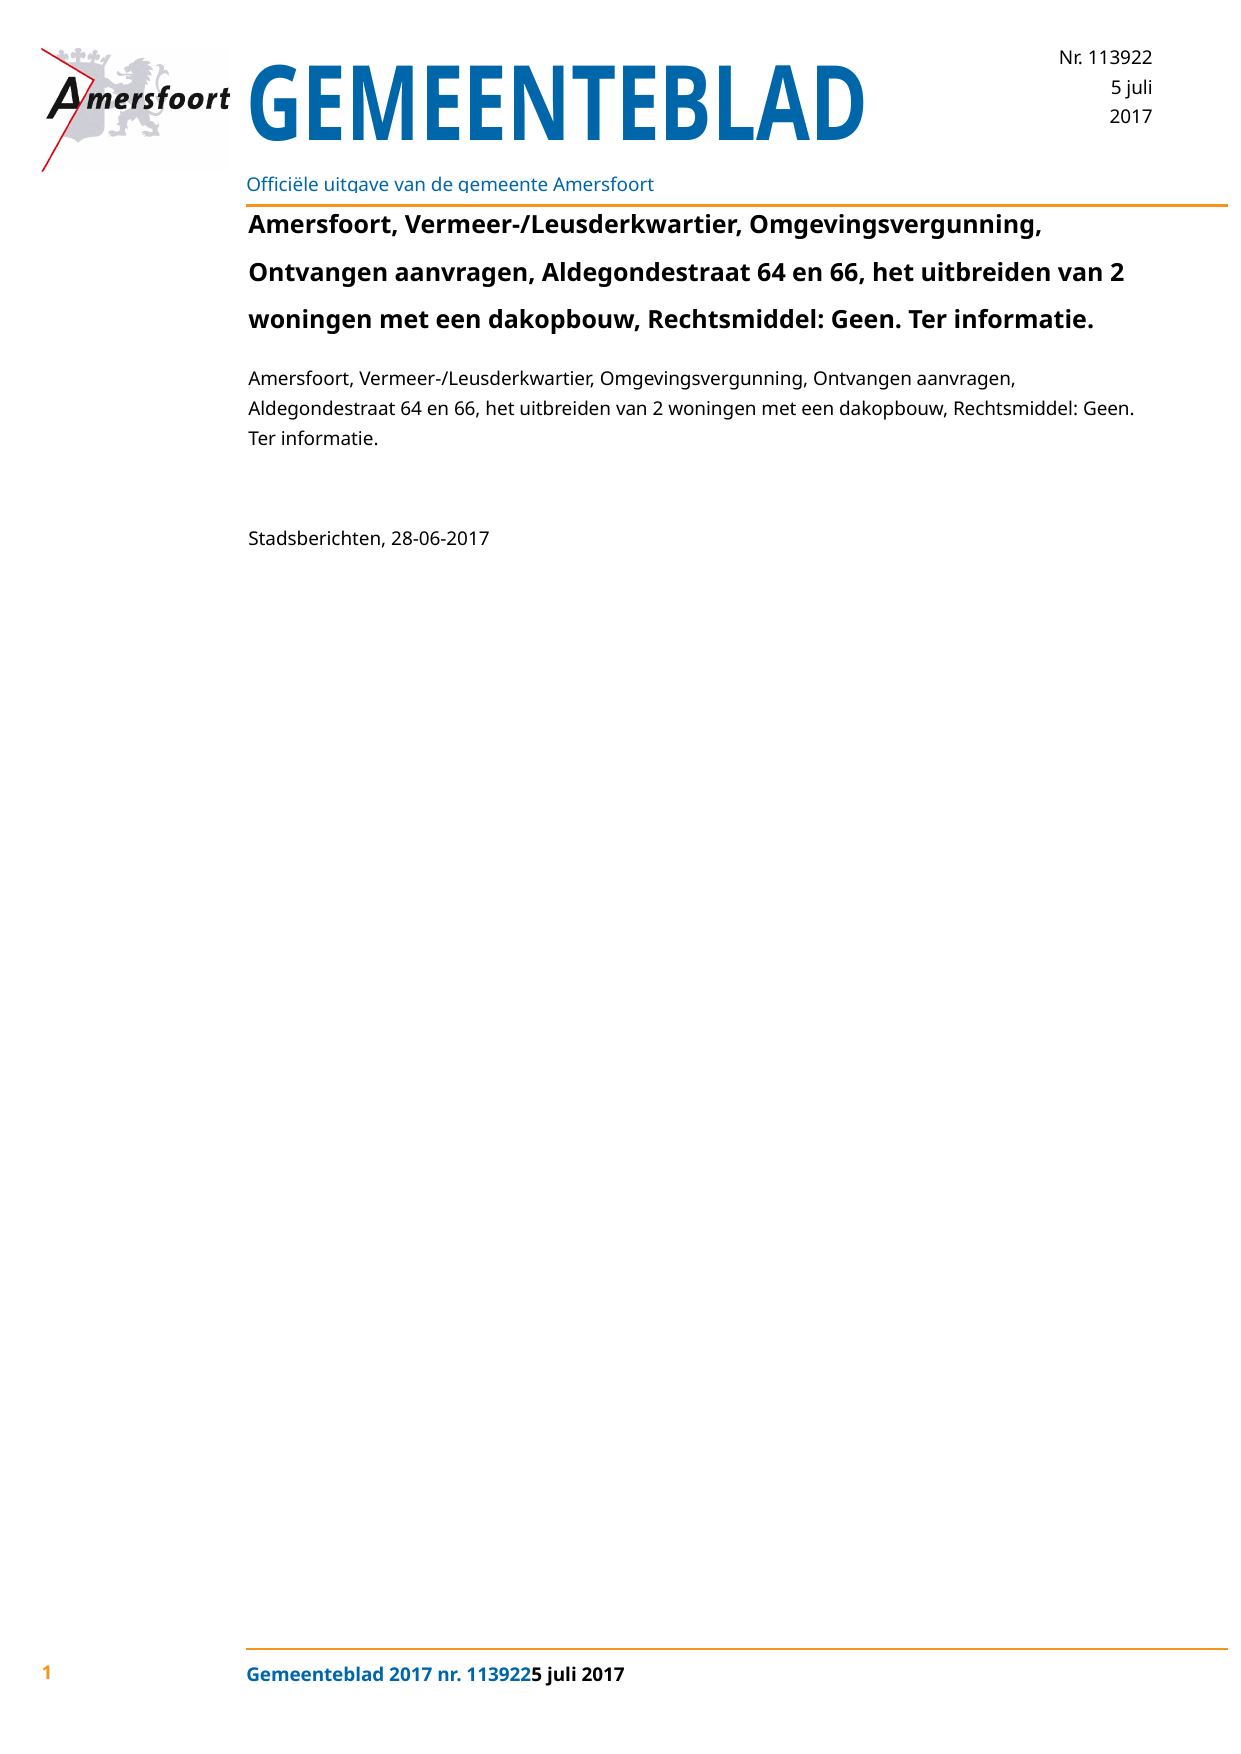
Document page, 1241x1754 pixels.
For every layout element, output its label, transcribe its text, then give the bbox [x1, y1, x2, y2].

text Stadsberichten, 28-06-2017 [248, 526, 1152, 551]
picture [41, 47, 231, 172]
text Amersfoort, Vermeer-/Leusderkwartier, Omgevingsvergunning, Ontvangen aanvragen, Aldegondestraat 64 en 66, het uitbreiden van 2 woningen met een dakopbouw, Rechtsmiddel: Geen. Ter informatie. [248, 366, 1152, 450]
text Amersfoort, Vermeer-/Leusderkwartier, Omgevingsvergunning, Ontvangen aanvragen, Aldegondestraat 64 en 66, het uitbreiden van 2 woningen met een dakopbouw, Rechtsmiddel: Geen. Ter informatie. [248, 207, 1152, 336]
